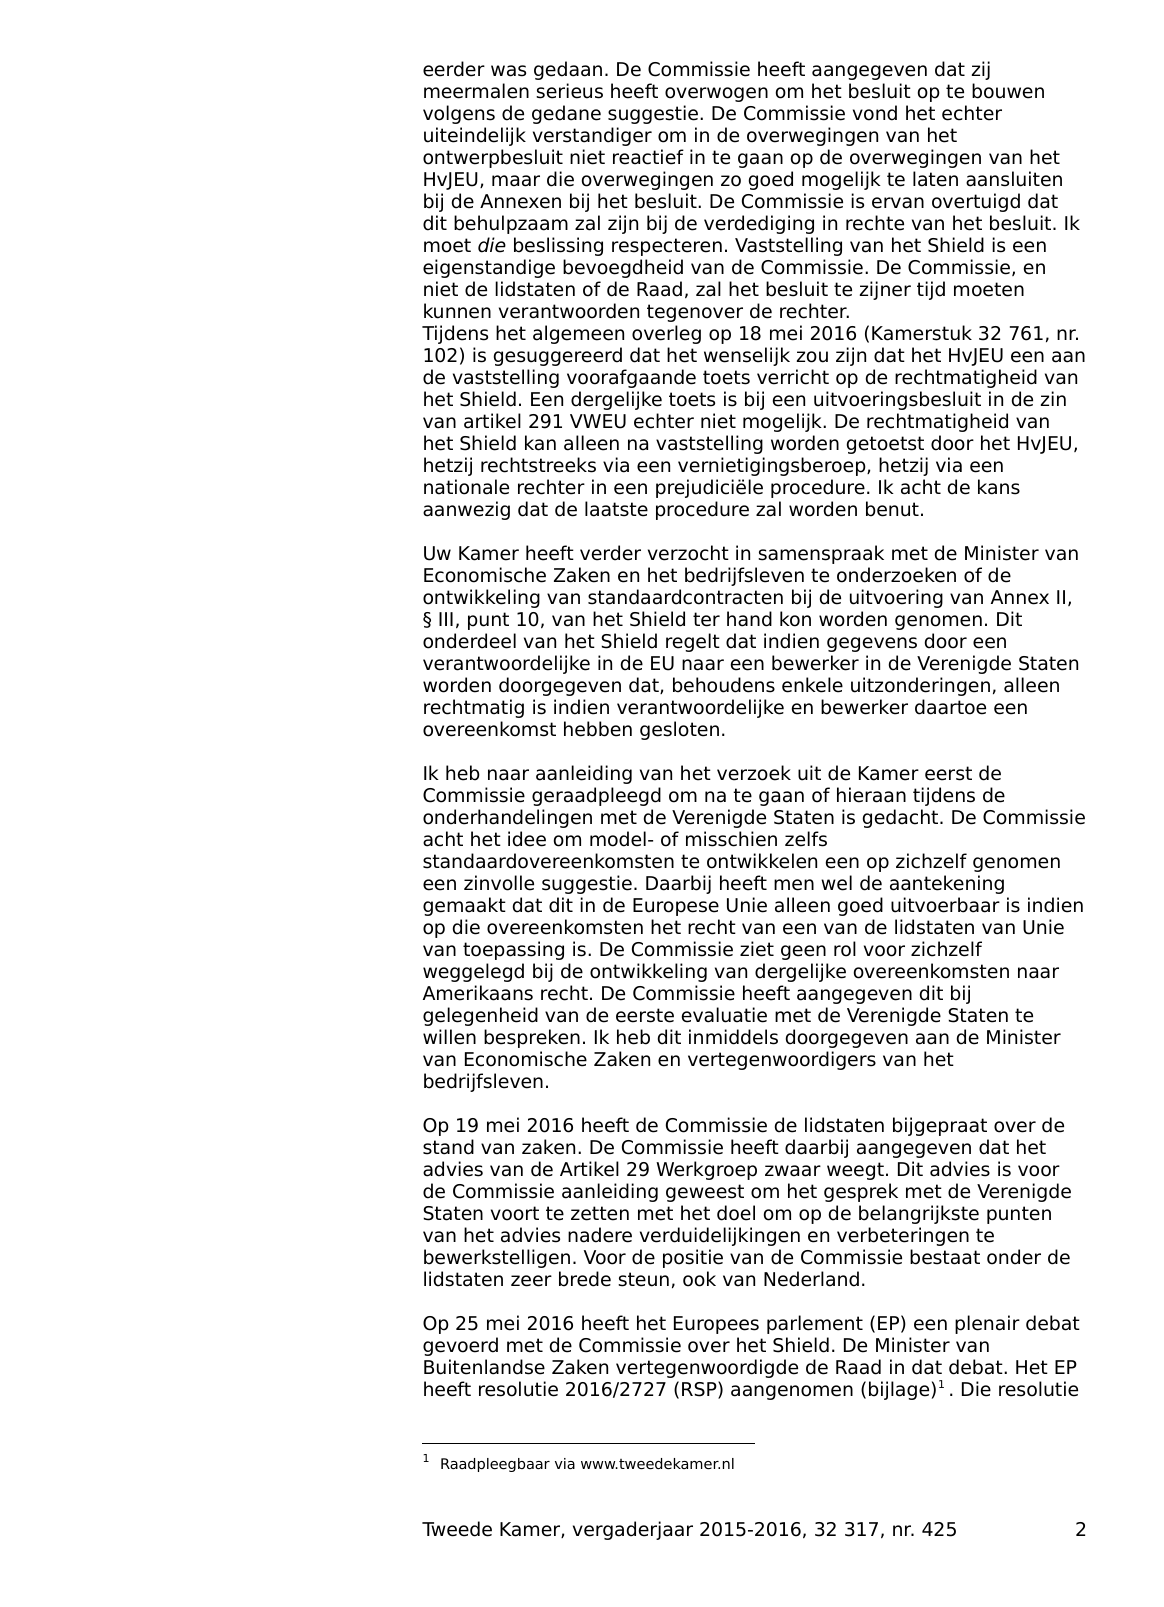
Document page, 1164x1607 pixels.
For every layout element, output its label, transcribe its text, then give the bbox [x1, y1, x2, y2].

text Op 25 mei 2016 heeft het Europees parlement (EP) een plenair debat gevoerd met de Commissie over het Shield. De Minister van Buitenlandse Zaken vertegenwoordigde de Raad in dat debat. Het EP heeft resolutie 2016/2727 (RSP) aangenomen (bijlage). Die resolutie [422, 1313, 1087, 1401]
text Op 19 mei 2016 heeft de Commissie de lidstaten bijgepraat over de stand van zaken. De Commissie heeft daarbij aangegeven dat het advies van de Artikel 29 Werkgroep zwaar weegt. Dit advies is voor de Commissie aanleiding geweest om het gesprek met de Verenigde Staten voort te zetten met het doel om op de belangrijkste punten van het advies nadere verduidelijkingen en verbeteringen te bewerkstelligen. Voor de positie van de Commissie bestaat onder de lidstaten zeer brede steun, ook van Nederland. [422, 1115, 1087, 1291]
text Ik heb naar aanleiding van het verzoek uit de Kamer eerst de Commissie geraadpleegd om na te gaan of hieraan tijdens de onderhandelingen met de Verenigde Staten is gedacht. De Commissie acht het idee om model- of misschien zelfs standaardovereenkomsten te ontwikkelen een op zichzelf genomen een zinvolle suggestie. Daarbij heeft men wel de aantekening gemaakt dat dit in de Europese Unie alleen goed uitvoerbaar is indien op die overeenkomsten het recht van een van de lidstaten van Unie van toepassing is. De Commissie ziet geen rol voor zichzelf weggelegd bij de ontwikkeling van dergelijke overeenkomsten naar Amerikaans recht. De Commissie heeft aangegeven dit bij gelegenheid van de eerste evaluatie met de Verenigde Staten te willen bespreken. Ik heb dit inmiddels doorgegeven aan de Minister van Economische Zaken en vertegenwoordigers van het bedrijfsleven. [422, 763, 1087, 1092]
text Raadpleegbaar via www.tweedekamer.nl [422, 1452, 1087, 1474]
text eerder was gedaan. De Commissie heeft aangegeven dat zij meermalen serieus heeft overwogen om het besluit op te bouwen volgens de gedane suggestie. De Commissie vond het echter uiteindelijk verstandiger om in de overwegingen van het ontwerpbesluit niet reactief in te gaan op de overwegingen van het HvJEU, maar die overwegingen zo goed mogelijk te laten aansluiten bij de Annexen bij het besluit. De Commissie is ervan overtuigd dat dit behulpzaam zal zijn bij de verdediging in rechte van het besluit. Ik moet die beslissing respecteren. Vaststelling van het Shield is een eigenstandige bevoegdheid van de Commissie. De Commissie, en niet de lidstaten of de Raad, zal het besluit te zijner tijd moeten kunnen verantwoorden tegenover de rechter. [422, 59, 1087, 323]
text Tijdens het algemeen overleg op 18 mei 2016 (Kamerstuk 32 761, nr. 102) is gesuggereerd dat het wenselijk zou zijn dat het HvJEU een aan de vaststelling voorafgaande toets verricht op de rechtmatigheid van het Shield. Een dergelijke toets is bij een uitvoeringsbesluit in de zin van artikel 291 VWEU echter niet mogelijk. De rechtmatigheid van het Shield kan alleen na vaststelling worden getoetst door het HvJEU, hetzij rechtstreeks via een vernietigingsberoep, hetzij via een nationale rechter in een prejudiciële procedure. Ik acht de kans aanwezig dat de laatste procedure zal worden benut. [422, 323, 1087, 521]
text Uw Kamer heeft verder verzocht in samenspraak met de Minister van Economische Zaken en het bedrijfsleven te onderzoeken of de ontwikkeling van standaardcontracten bij de uitvoering van Annex II, § III, punt 10, van het Shield ter hand kon worden genomen. Dit onderdeel van het Shield regelt dat indien gegevens door een verantwoordelijke in de EU naar een bewerker in de Verenigde Staten worden doorgegeven dat, behoudens enkele uitzonderingen, alleen rechtmatig is indien verantwoordelijke en bewerker daartoe een overeenkomst hebben gesloten. [422, 543, 1087, 741]
